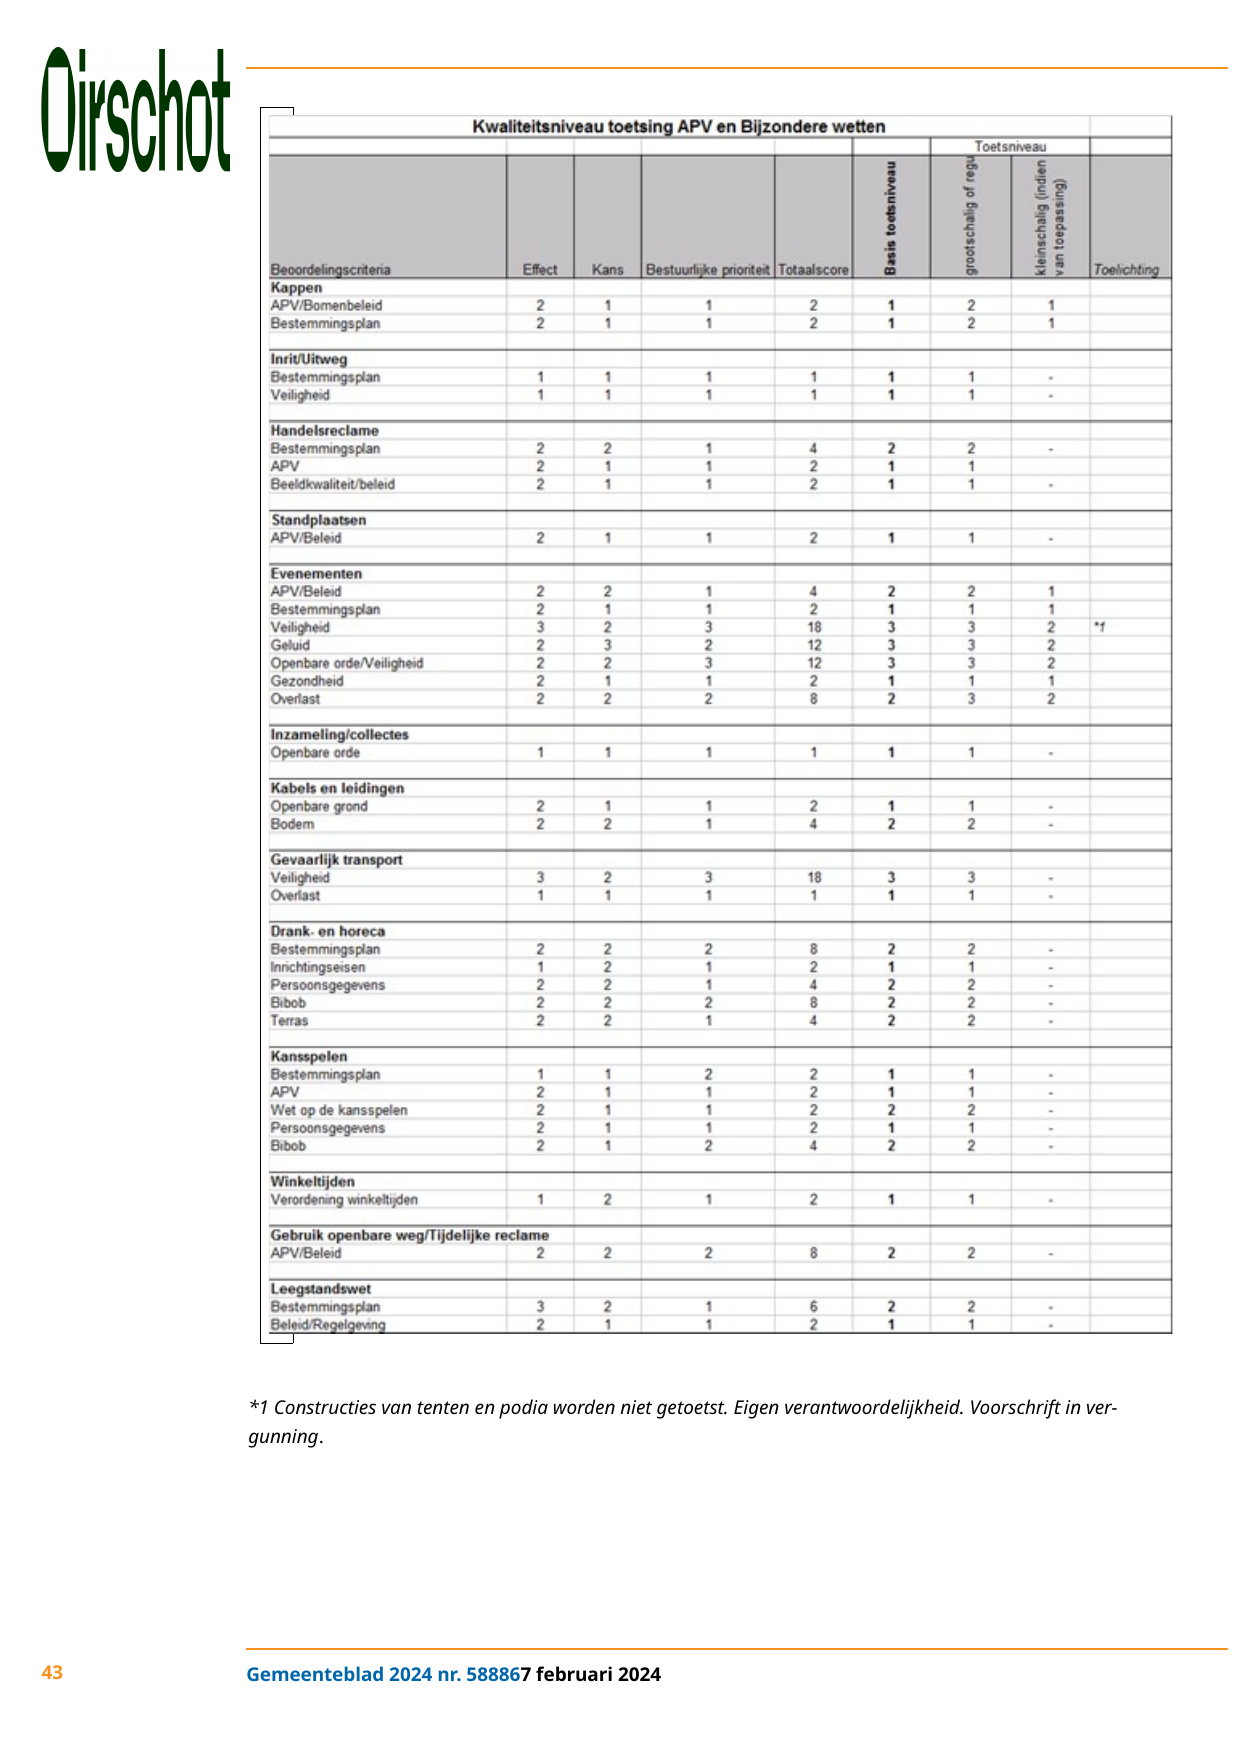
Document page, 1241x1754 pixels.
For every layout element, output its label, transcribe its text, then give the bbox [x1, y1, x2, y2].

picture [41, 47, 231, 172]
text *1 Constructies van tenten en podia worden niet getoetst. Eigen verantwoordelijkheid. Voorschrift in ver-gunning. [248, 1394, 1152, 1449]
picture [268, 115, 1173, 1334]
